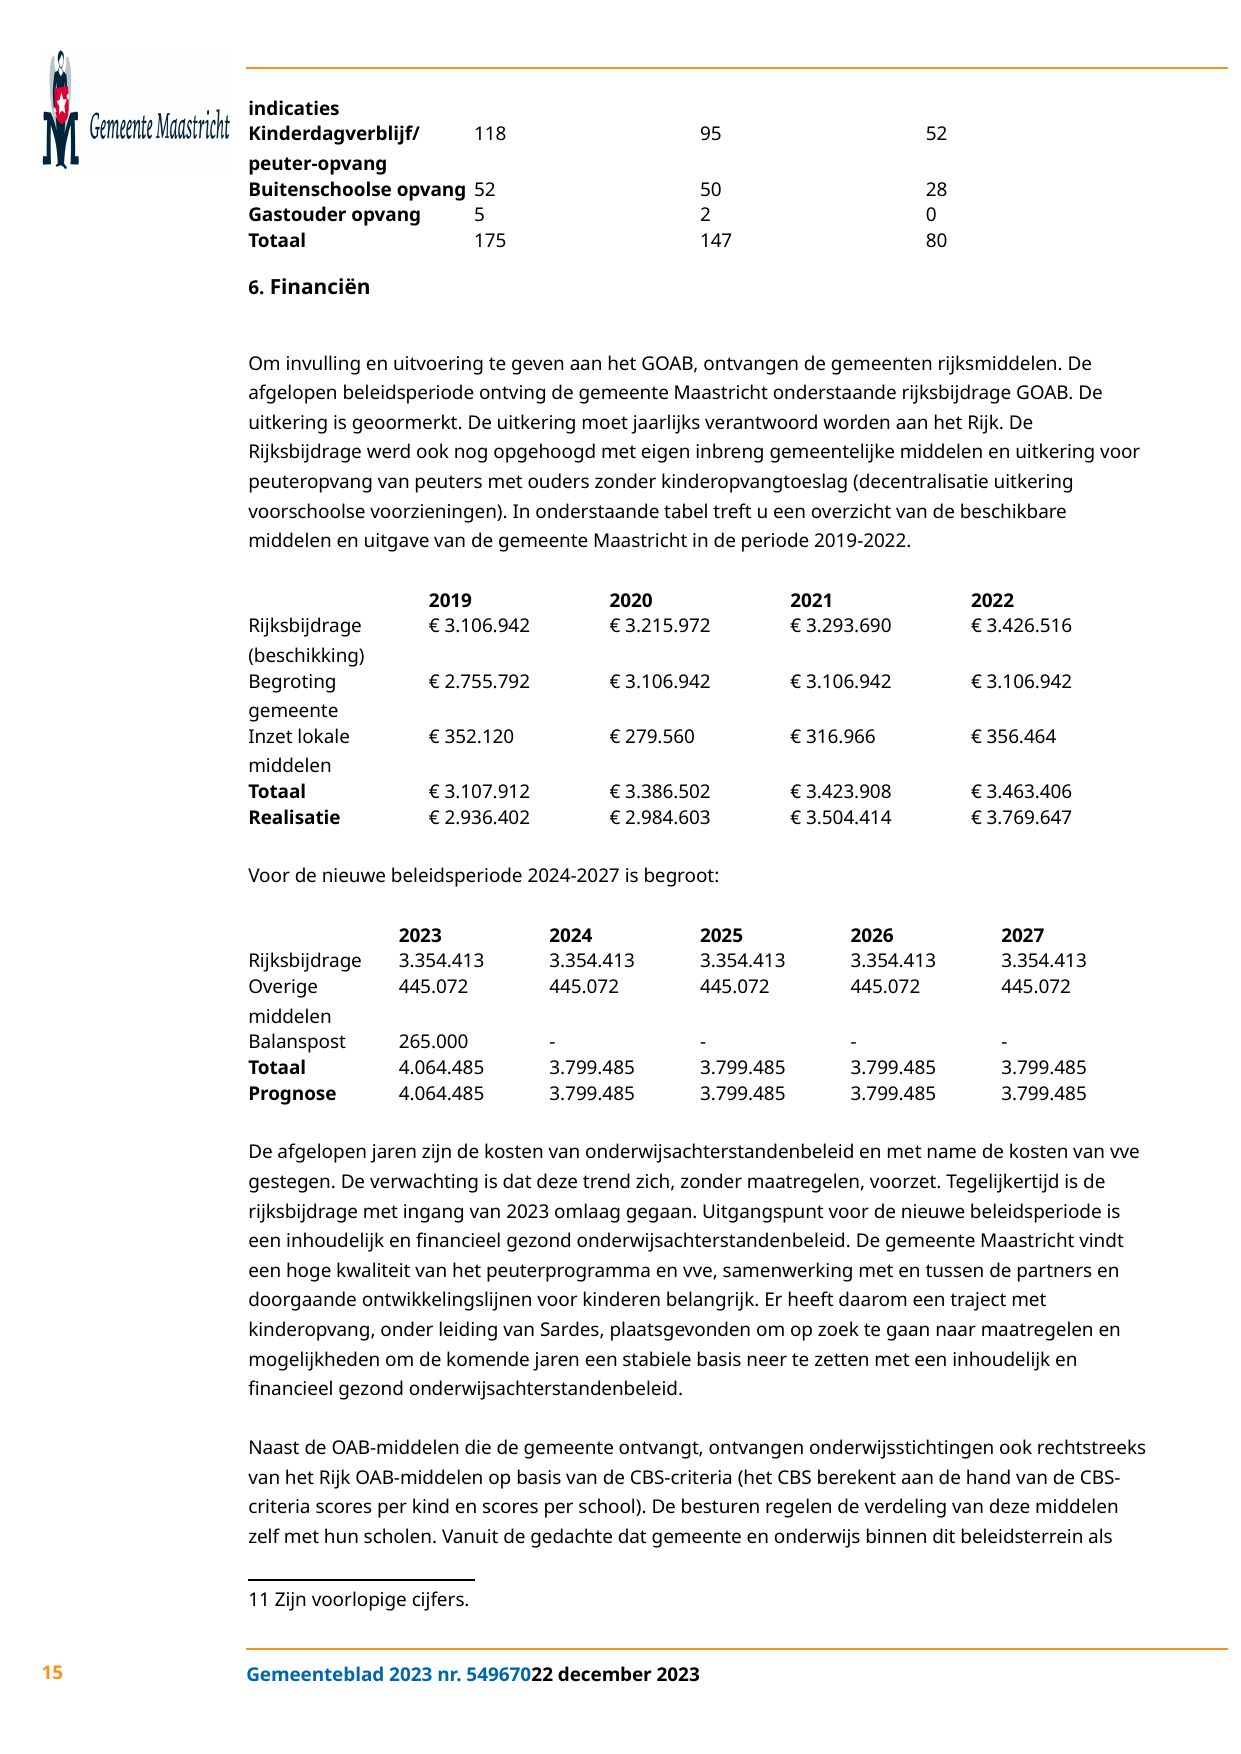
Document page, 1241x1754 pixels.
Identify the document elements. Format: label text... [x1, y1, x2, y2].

table_cell 3.799.485 [850, 1055, 1001, 1080]
table_cell 3.799.485 [549, 1055, 700, 1080]
table_cell € 356.464 [971, 723, 1152, 778]
text Voor de nieuwe beleidsperiode 2024-2027 is begroot: [248, 863, 1152, 888]
table_cell Totaal [248, 1055, 398, 1080]
table_header indicaties [248, 95, 474, 121]
text Om invulling en uitvoering te geven aan het GOAB, ontvangen de gemeenten rijksmiddelen. De afgelopen beleidsperiode ontving de gemeente Maastricht onderstaande rijksbijdrage GOAB. De uitkering is geoormerkt. De uitkering moet jaarlijks verantwoord worden aan het Rijk. De Rijksbijdrage werd ook nog opgehoogd met eigen inbreng gemeentelijke middelen en uitkering voor peuteropvang van peuters met ouders zonder kinderopvangtoeslag (decentralisatie uitkering voorschoolse voorzieningen). In onderstaande tabel treft u een overzicht van de beschikbare middelen en uitgave van de gemeente Maastricht in de periode 2019-2022. [248, 350, 1152, 553]
table_cell € 3.106.942 [790, 668, 971, 723]
table_cell 265.000 [399, 1029, 549, 1054]
table_cell 445.072 [549, 974, 700, 1029]
table_cell 445.072 [399, 974, 549, 1029]
table_cell € 3.106.942 [971, 668, 1152, 723]
table_cell 3.799.485 [1001, 1080, 1152, 1106]
table_cell Kinderdagverblijf/peuter-opvang [248, 121, 474, 176]
table_cell € 2.936.402 [429, 804, 609, 830]
table_cell € 352.120 [429, 723, 609, 778]
table_cell Rijksbijdrage (beschikking) [248, 613, 429, 668]
table_cell € 3.293.690 [790, 613, 971, 668]
table_cell 2 [700, 202, 926, 227]
table_cell € 3.386.502 [609, 779, 790, 804]
table_cell Buitenschoolse opvang [248, 176, 474, 202]
table_cell 5 [474, 202, 700, 227]
table_cell 3.799.485 [700, 1080, 850, 1106]
table_header 2027 [1001, 922, 1152, 948]
table_cell 4.064.485 [399, 1080, 549, 1106]
table_header 2020 [609, 587, 790, 612]
table_cell € 316.966 [790, 723, 971, 778]
text 6. Financiën [248, 272, 1152, 301]
table_cell 445.072 [700, 974, 850, 1029]
table_cell € 3.423.908 [790, 779, 971, 804]
table_cell Prognose [248, 1080, 398, 1106]
table_header 2026 [850, 922, 1001, 948]
picture [41, 47, 231, 172]
table_cell Totaal [248, 779, 429, 804]
table_cell Totaal [248, 227, 474, 253]
table_header [474, 95, 700, 121]
text De afgelopen jaren zijn de kosten van onderwijsachterstandenbeleid en met name de kosten van vve gestegen. De verwachting is dat deze trend zich, zonder maatregelen, voorzet. Tegelijkertijd is de rijksbijdrage met ingang van 2023 omlaag gegaan. Uitgangspunt voor de nieuwe beleidsperiode is een inhoudelijk en financieel gezond onderwijsachterstandenbeleid. De gemeente Maastricht vindt een hoge kwaliteit van het peuterprogramma en vve, samenwerking met en tussen de partners en doorgaande ontwikkelingslijnen voor kinderen belangrijk. Er heeft daarom een traject met kinderopvang, onder leiding van Sardes, plaatsgevonden om op zoek te gaan naar maatregelen en mogelijkheden om de komende jaren een stabiele basis neer te zetten met een inhoudelijk en financieel gezond onderwijsachterstandenbeleid. [248, 1139, 1152, 1401]
text Naast de OAB-middelen die de gemeente ontvangt, ontvangen onderwijsstichtingen ook rechtstreeks van het Rijk OAB-middelen op basis van de CBS-criteria (het CBS berekent aan de hand van de CBS-criteria scores per kind en scores per school). De besturen regelen de verdeling van deze middelen zelf met hun scholen. Vanuit de gedachte dat gemeente en onderwijs binnen dit beleidsterrein als [248, 1434, 1152, 1549]
table_cell € 3.106.942 [429, 613, 609, 668]
table_cell Overige middelen [248, 974, 398, 1029]
table_header 2023 [399, 922, 549, 948]
table_cell Inzet lokale middelen [248, 723, 429, 778]
table_cell - [850, 1029, 1001, 1054]
table_cell € 2.984.603 [609, 804, 790, 830]
table_cell 52 [926, 121, 1152, 176]
table_cell € 2.755.792 [429, 668, 609, 723]
table_cell 80 [926, 227, 1152, 253]
table_cell 147 [700, 227, 926, 253]
table_cell € 3.504.414 [790, 804, 971, 830]
table_cell € 3.769.647 [971, 804, 1152, 830]
table_cell € 279.560 [609, 723, 790, 778]
table_cell € 3.107.912 [429, 779, 609, 804]
table_cell 3.354.413 [549, 948, 700, 973]
table_header [700, 95, 926, 121]
table_cell 118 [474, 121, 700, 176]
table_cell 3.799.485 [850, 1080, 1001, 1106]
table_cell 3.799.485 [549, 1080, 700, 1106]
table_header 2021 [790, 587, 971, 612]
table_cell 445.072 [850, 974, 1001, 1029]
table_cell 175 [474, 227, 700, 253]
table_cell 3.799.485 [1001, 1055, 1152, 1080]
table_cell 95 [700, 121, 926, 176]
table_cell 3.799.485 [700, 1055, 850, 1080]
table_cell 3.354.413 [700, 948, 850, 973]
table_header [248, 922, 398, 948]
table_cell € 3.215.972 [609, 613, 790, 668]
table_header [248, 587, 429, 612]
table_cell € 3.463.406 [971, 779, 1152, 804]
table_cell Begroting gemeente [248, 668, 429, 723]
table_header 2022 [971, 587, 1152, 612]
table_header 2025 [700, 922, 850, 948]
table_cell Realisatie [248, 804, 429, 830]
table_cell - [700, 1029, 850, 1054]
table_cell Balanspost [248, 1029, 398, 1054]
table_cell - [1001, 1029, 1152, 1054]
table_cell 3.354.413 [399, 948, 549, 973]
table_cell Rijksbijdrage [248, 948, 398, 973]
table_cell 4.064.485 [399, 1055, 549, 1080]
table_cell 52 [474, 176, 700, 202]
table_cell 28 [926, 176, 1152, 202]
table_cell 3.354.413 [1001, 948, 1152, 973]
table_cell € 3.106.942 [609, 668, 790, 723]
table_cell € 3.426.516 [971, 613, 1152, 668]
table_header 2024 [549, 922, 700, 948]
table_cell 0 [926, 202, 1152, 227]
table_cell 445.072 [1001, 974, 1152, 1029]
table_header 2019 [429, 587, 609, 612]
table_cell Gastouder opvang [248, 202, 474, 227]
table_header [926, 95, 1152, 121]
table_cell 3.354.413 [850, 948, 1001, 973]
table_cell 50 [700, 176, 926, 202]
table_cell - [549, 1029, 700, 1054]
